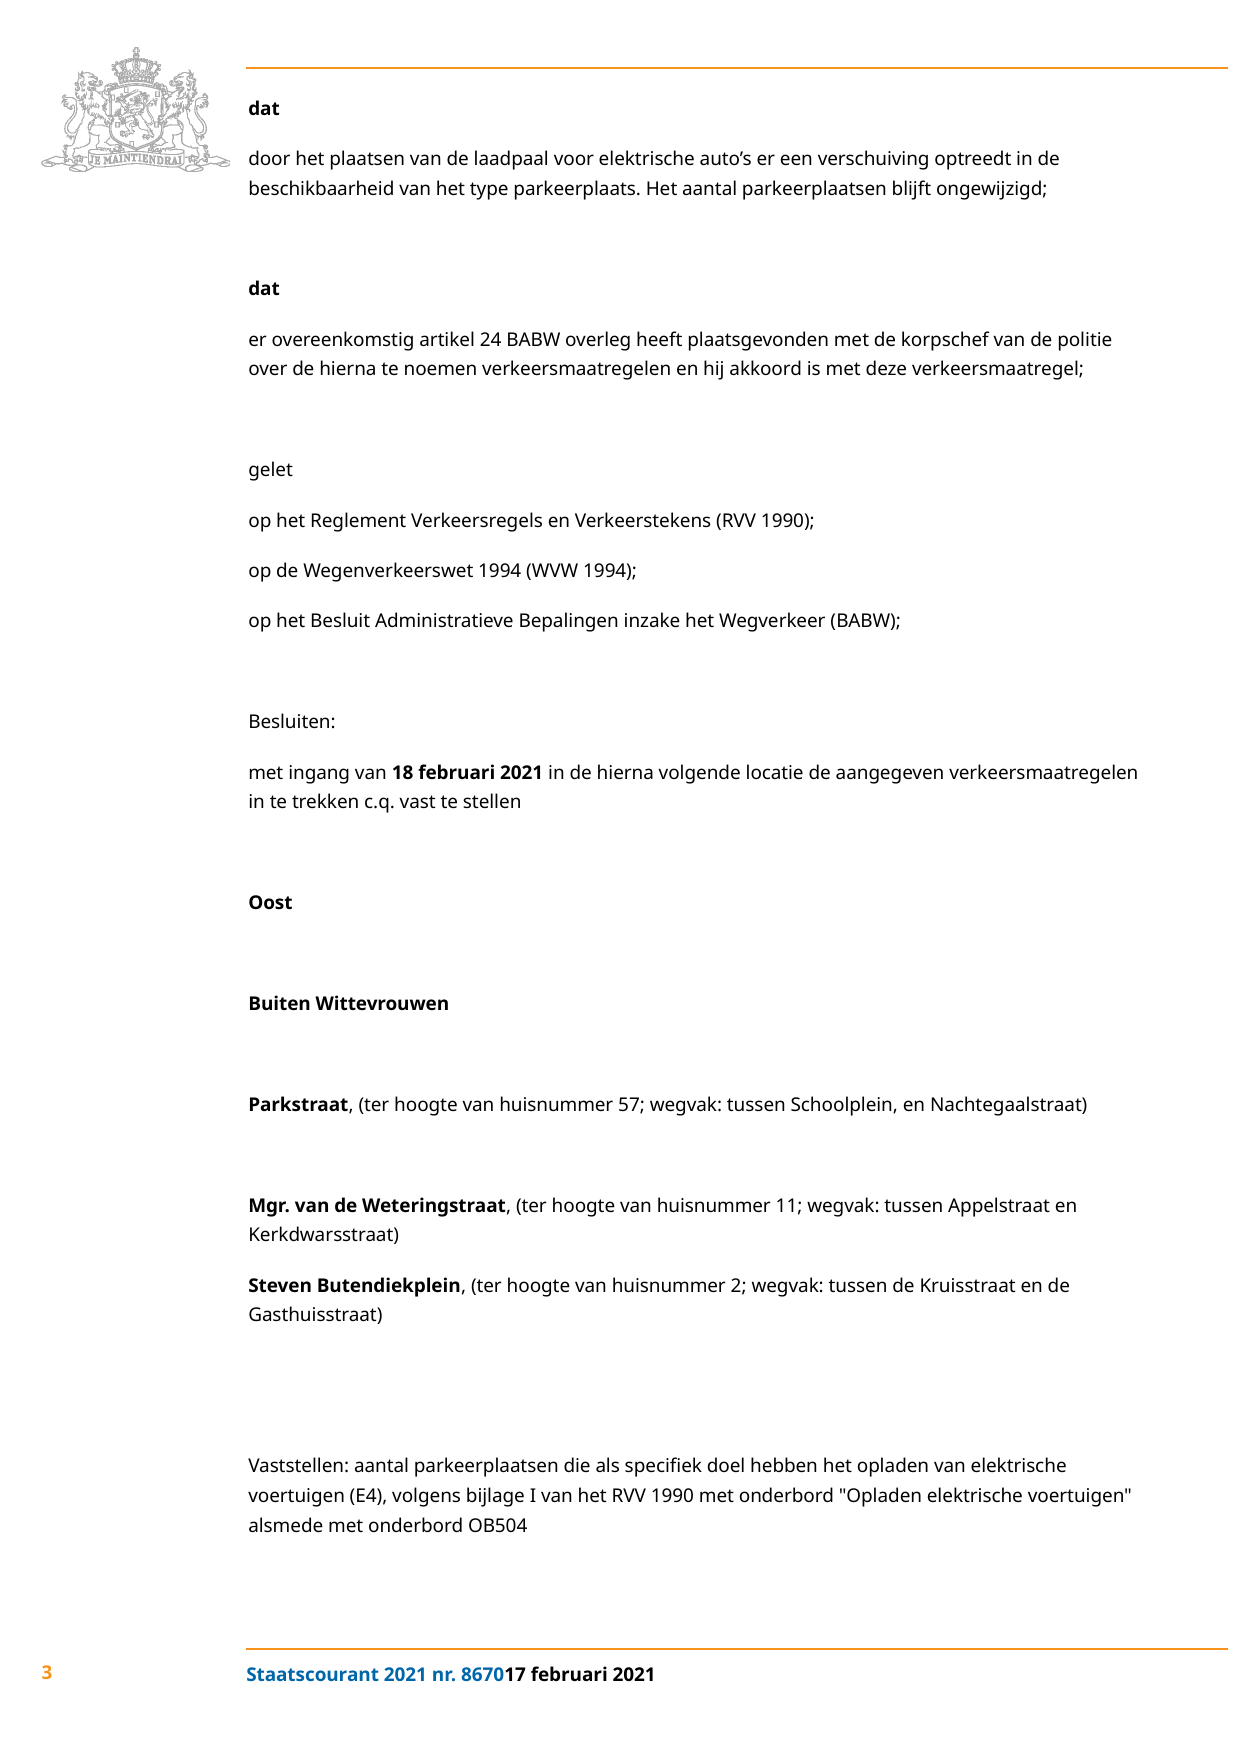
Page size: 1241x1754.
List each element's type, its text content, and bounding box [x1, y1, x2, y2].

text op het Reglement Verkeersregels en Verkeerstekens (RVV 1990); [248, 507, 1152, 533]
picture [41, 47, 231, 172]
text op het Besluit Administratieve Bepalingen inzake het Wegverkeer (BABW); [248, 608, 1152, 633]
text Buiten Wittevrouwen [248, 990, 1152, 1016]
text er overeenkomstig artikel 24 BABW overleg heeft plaatsgevonden met de korpschef van de politie over de hierna te noemen verkeersmaatregelen en hij akkoord is met deze verkeersmaatregel; [248, 326, 1152, 381]
text gelet [248, 456, 1152, 482]
text Mgr. van de Weteringstraat, (ter hoogte van huisnummer 11; wegvak: tussen Appelstraat en Kerkdwarsstraat) [248, 1192, 1152, 1247]
text Besluiten: [248, 708, 1152, 734]
text door het plaatsen van de laadpaal voor elektrische auto’s er een verschuiving optreedt in de beschikbaarheid van het type parkeerplaats. Het aantal parkeerplaatsen blijft ongewijzigd; [248, 145, 1152, 201]
text dat [248, 276, 1152, 301]
text Steven Butendiekplein, (ter hoogte van huisnummer 2; wegvak: tussen de Kruisstraat en de Gasthuisstraat) [248, 1272, 1152, 1327]
text met ingang van 18 februari 2021 in de hierna volgende locatie de aangegeven verkeersmaatregelen in te trekken c.q. vast te stellen [248, 759, 1152, 814]
text Vaststellen: aantal parkeerplaatsen die als specifiek doel hebben het opladen van elektrische voertuigen (E4), volgens bijlage I van het RVV 1990 met onderbord "Opladen elektrische voertuigen" alsmede met onderbord OB504 [248, 1453, 1152, 1538]
text dat [248, 95, 1152, 121]
text op de Wegenverkeerswet 1994 (WVW 1994); [248, 557, 1152, 583]
text Parkstraat, (ter hoogte van huisnummer 57; wegvak: tussen Schoolplein, en Nachtegaalstraat) [248, 1091, 1152, 1117]
text Oost [248, 889, 1152, 915]
